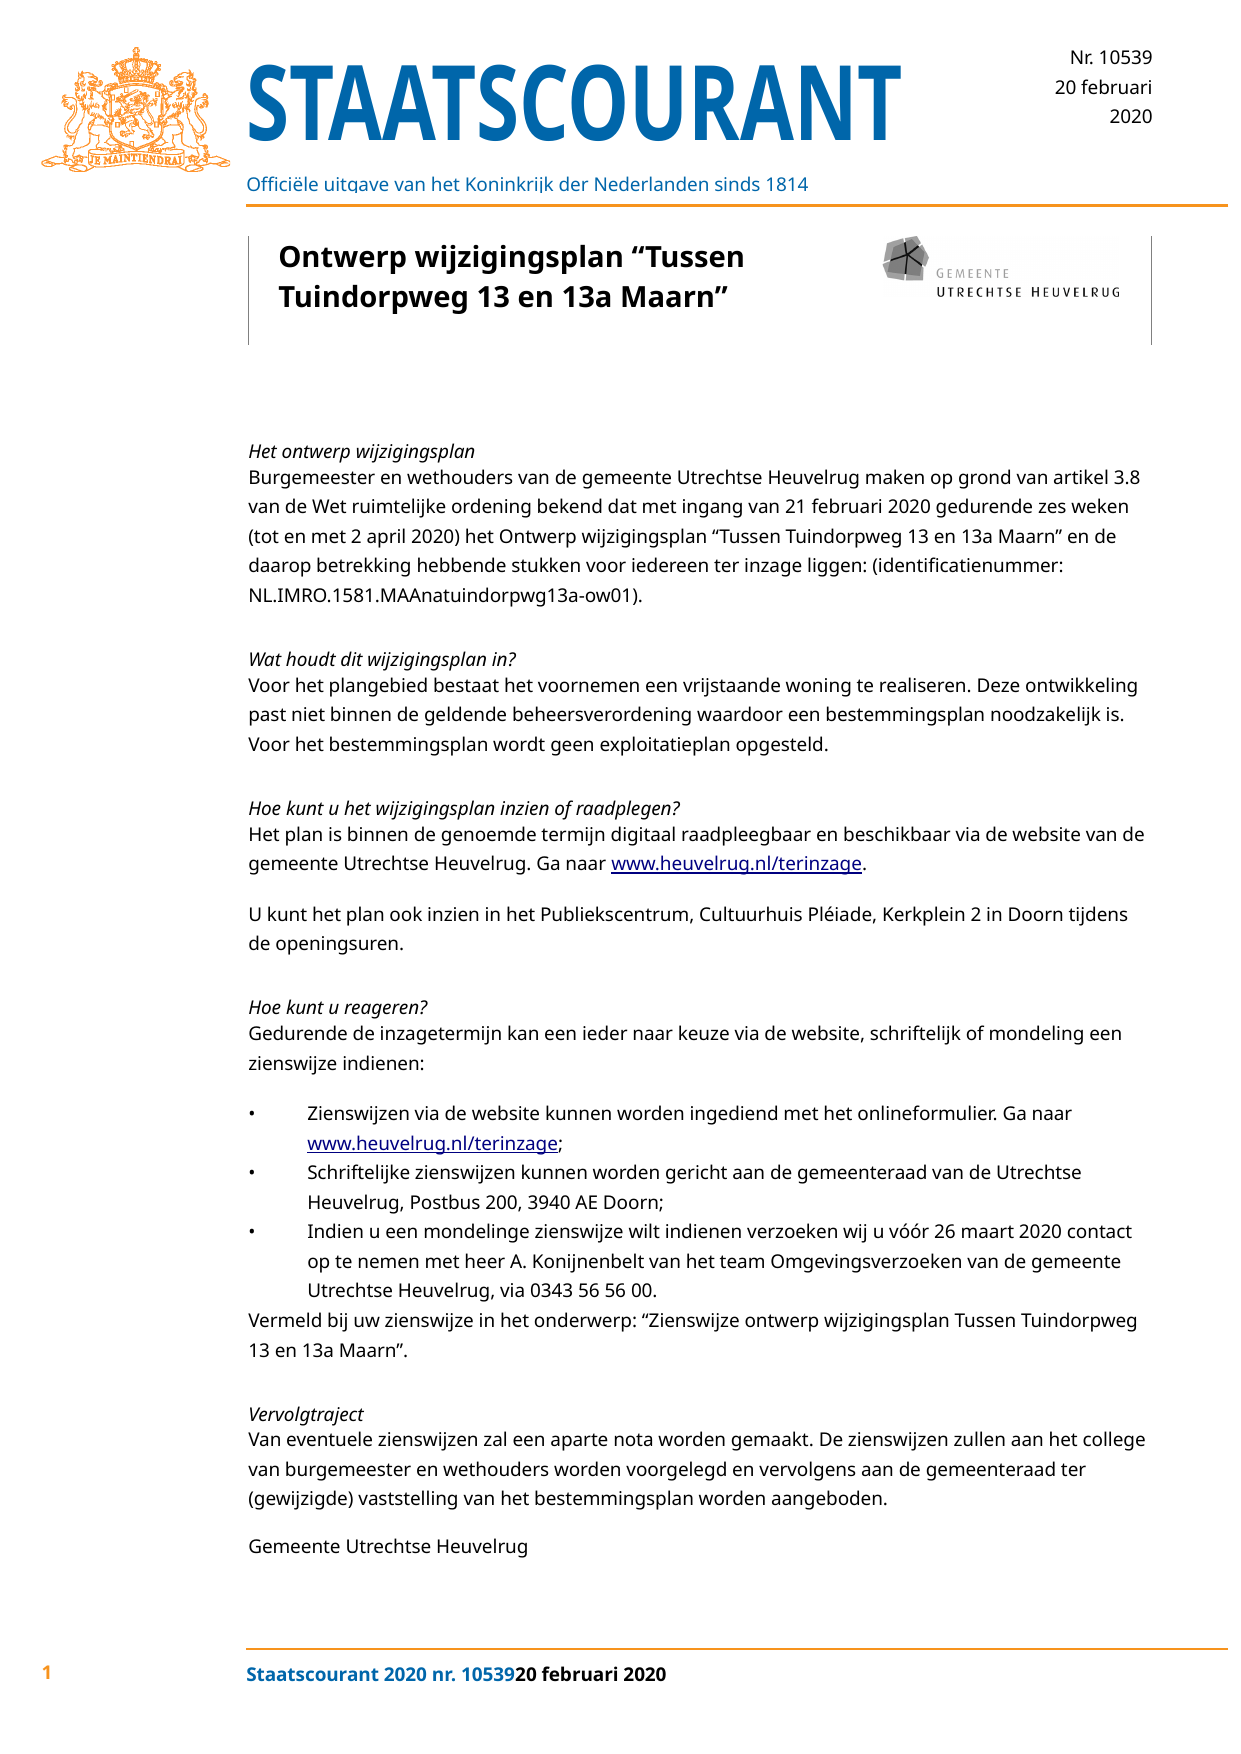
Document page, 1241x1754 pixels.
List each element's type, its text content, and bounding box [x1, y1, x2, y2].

text Wat houdt dit wijzigingsplan in? [248, 646, 1152, 672]
text U kunt het plan ook inzien in het Publiekscentrum, Cultuurhuis Pléiade, Kerkplein 2 in Doorn tijdens de openingsuren. [248, 901, 1152, 956]
text Vervolgtraject [248, 1401, 1152, 1426]
text Burgemeester en wethouders van de gemeente Utrechtse Heuvelrug maken op grond van artikel 3.8 van de Wet ruimtelijke ordening bekend dat met ingang van 21 februari 2020 gedurende zes weken (tot en met 2 april 2020) het Ontwerp wijzigingsplan “Tussen Tuindorpweg 13 en 13a Maarn” en de daarop betrekking hebbende stukken voor iedereen ter inzage liggen: (identificatienummer: NL.IMRO.1581.MAAnatuindorpwg13a-ow01). [248, 464, 1152, 608]
table_header Ontwerp wijzigingsplan “Tussen Tuindorpweg 13 en 13a Maarn” [249, 236, 850, 345]
text Voor het plangebied bestaat het voornemen een vrijstaande woning te realiseren. Deze ontwikkeling past niet binnen de geldende beheersverordening waardoor een bestemmingsplan noodzakelijk is. Voor het bestemmingsplan wordt geen exploitatieplan opgesteld. [248, 672, 1152, 757]
text Het ontwerp wijzigingsplan [248, 438, 1152, 464]
text Gedurende de inzagetermijn kan een ieder naar keuze via de website, schriftelijk of mondeling een zienswijze indienen: [248, 1020, 1152, 1075]
text Het plan is binnen de genoemde termijn digitaal raadpleegbaar en beschikbaar via de website van de gemeente Utrechtse Heuvelrug. Ga naar www.heuvelrug.nl/terinzage. [248, 821, 1152, 876]
text Hoe kunt u het wijzigingsplan inzien of raadplegen? [248, 795, 1152, 821]
picture [41, 47, 231, 172]
picture [882, 236, 1119, 297]
text Hoe kunt u reageren? [248, 994, 1152, 1020]
list Indien u een mondelinge zienswijze wilt indienen verzoeken wij u vóór 26 maart 2020 contact op te nemen met heer A. Konijnenbelt van het team Omgevingsverzoeken van de gemeente Utrechtse Heuvelrug, via 0343 56 56 00. [248, 1218, 1152, 1303]
text Vermeld bij uw zienswijze in het onderwerp: “Zienswijze ontwerp wijzigingsplan Tussen Tuindorpweg 13 en 13a Maarn”. [248, 1307, 1152, 1362]
list Schriftelijke zienswijzen kunnen worden gericht aan de gemeenteraad van de Utrechtse Heuvelrug, Postbus 200, 3940 AE Doorn; [248, 1159, 1152, 1214]
text Van eventuele zienswijzen zal een aparte nota worden gemaakt. De zienswijzen zullen aan het college van burgemeester en wethouders worden voorgelegd en vervolgens aan de gemeenteraad ter (gewijzigde) vaststelling van het bestemmingsplan worden aangeboden. [248, 1426, 1152, 1511]
text Gemeente Utrechtse Heuvelrug [248, 1533, 1152, 1559]
table_header [850, 236, 1151, 345]
list Zienswijzen via de website kunnen worden ingediend met het onlineformulier. Ga naar www.heuvelrug.nl/terinzage; [248, 1100, 1152, 1155]
